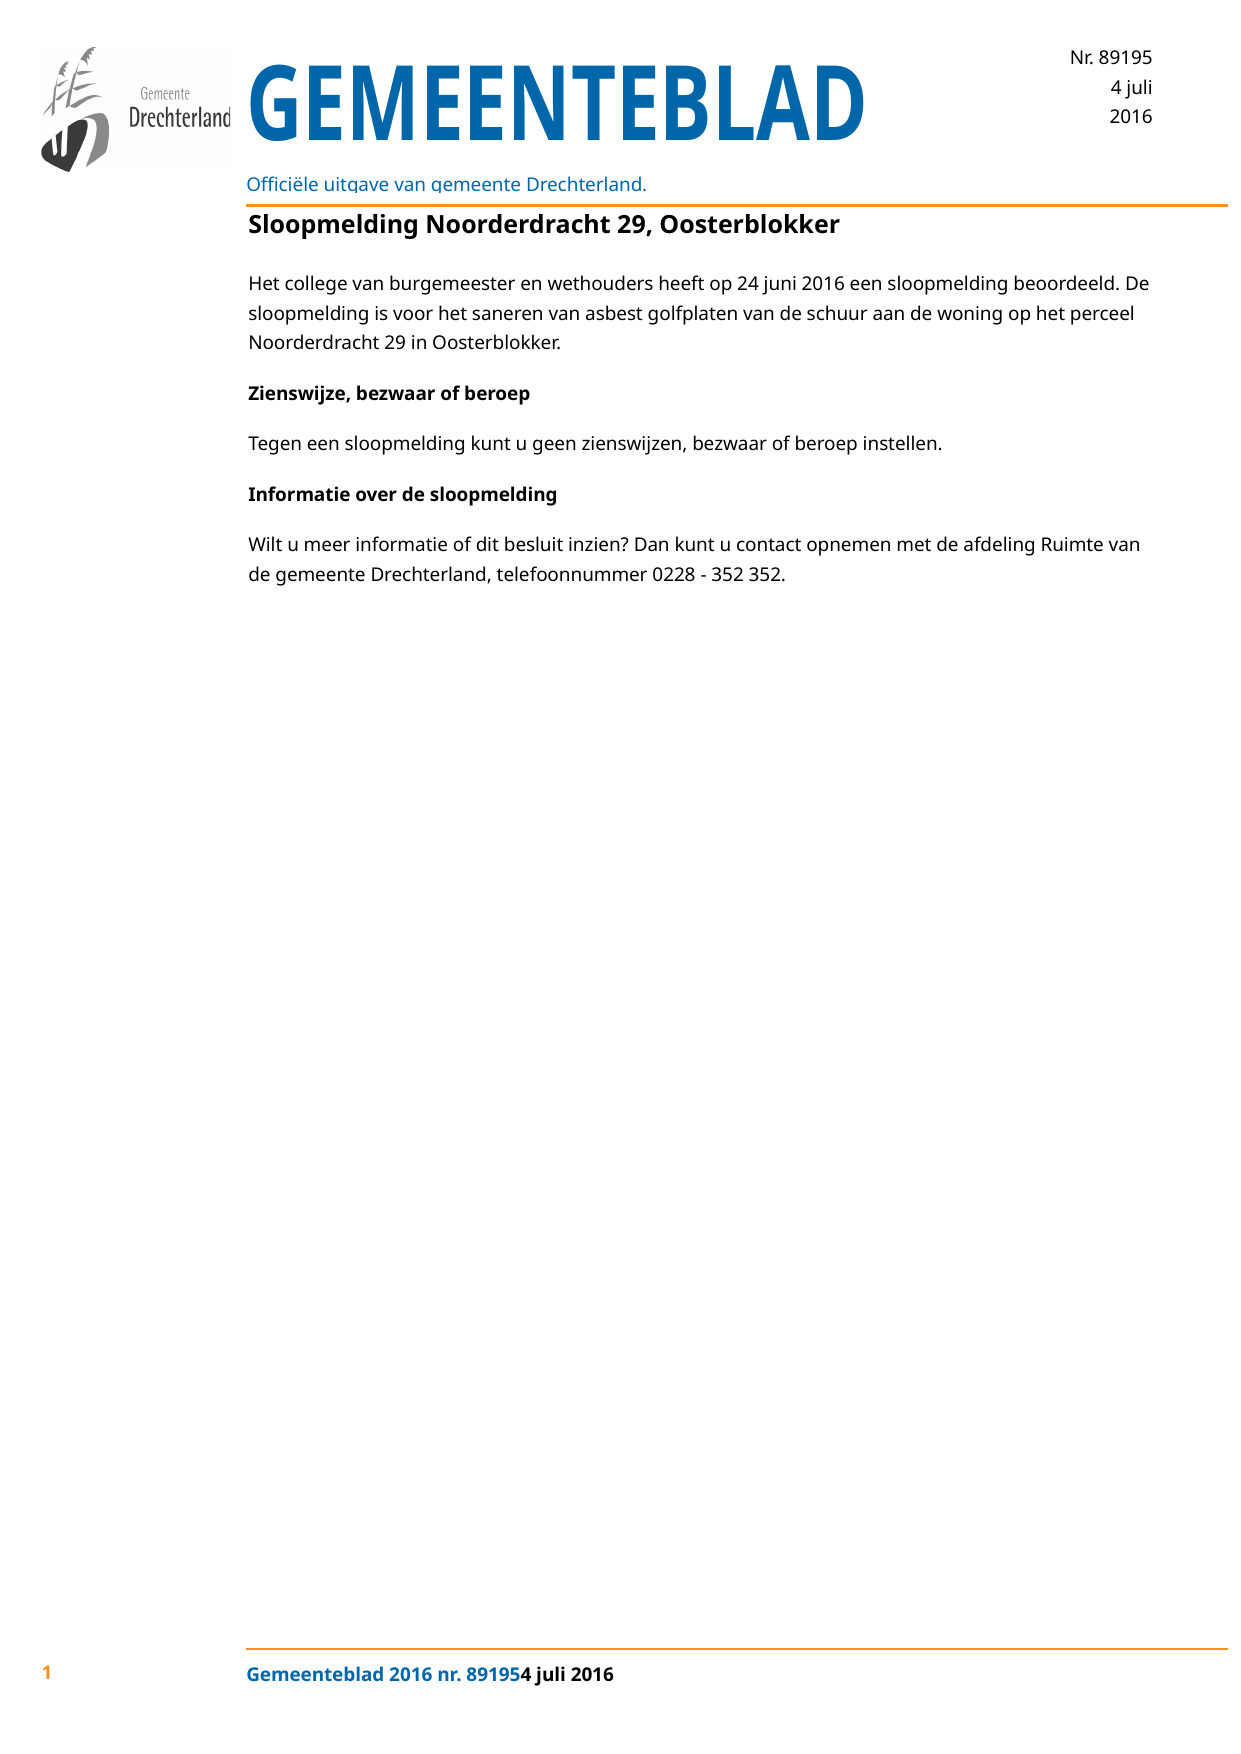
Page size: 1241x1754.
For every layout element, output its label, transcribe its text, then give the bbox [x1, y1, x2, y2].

picture [41, 47, 231, 172]
text Informatie over de sloopmelding [248, 481, 1152, 506]
text Wilt u meer informatie of dit besluit inzien? Dan kunt u contact opnemen met de afdeling Ruimte van de gemeente Drechterland, telefoonnummer 0228 - 352 352. [248, 531, 1152, 586]
text Zienswijze, bezwaar of beroep [248, 380, 1152, 406]
text Tegen een sloopmelding kunt u geen zienswijzen, bezwaar of beroep instellen. [248, 430, 1152, 456]
text Sloopmelding Noorderdracht 29, Oosterblokker [248, 207, 1152, 241]
text Het college van burgemeester en wethouders heeft op 24 juni 2016 een sloopmelding beoordeeld. De sloopmelding is voor het saneren van asbest golfplaten van de schuur aan de woning op het perceel Noorderdracht 29 in Oosterblokker. [248, 270, 1152, 355]
